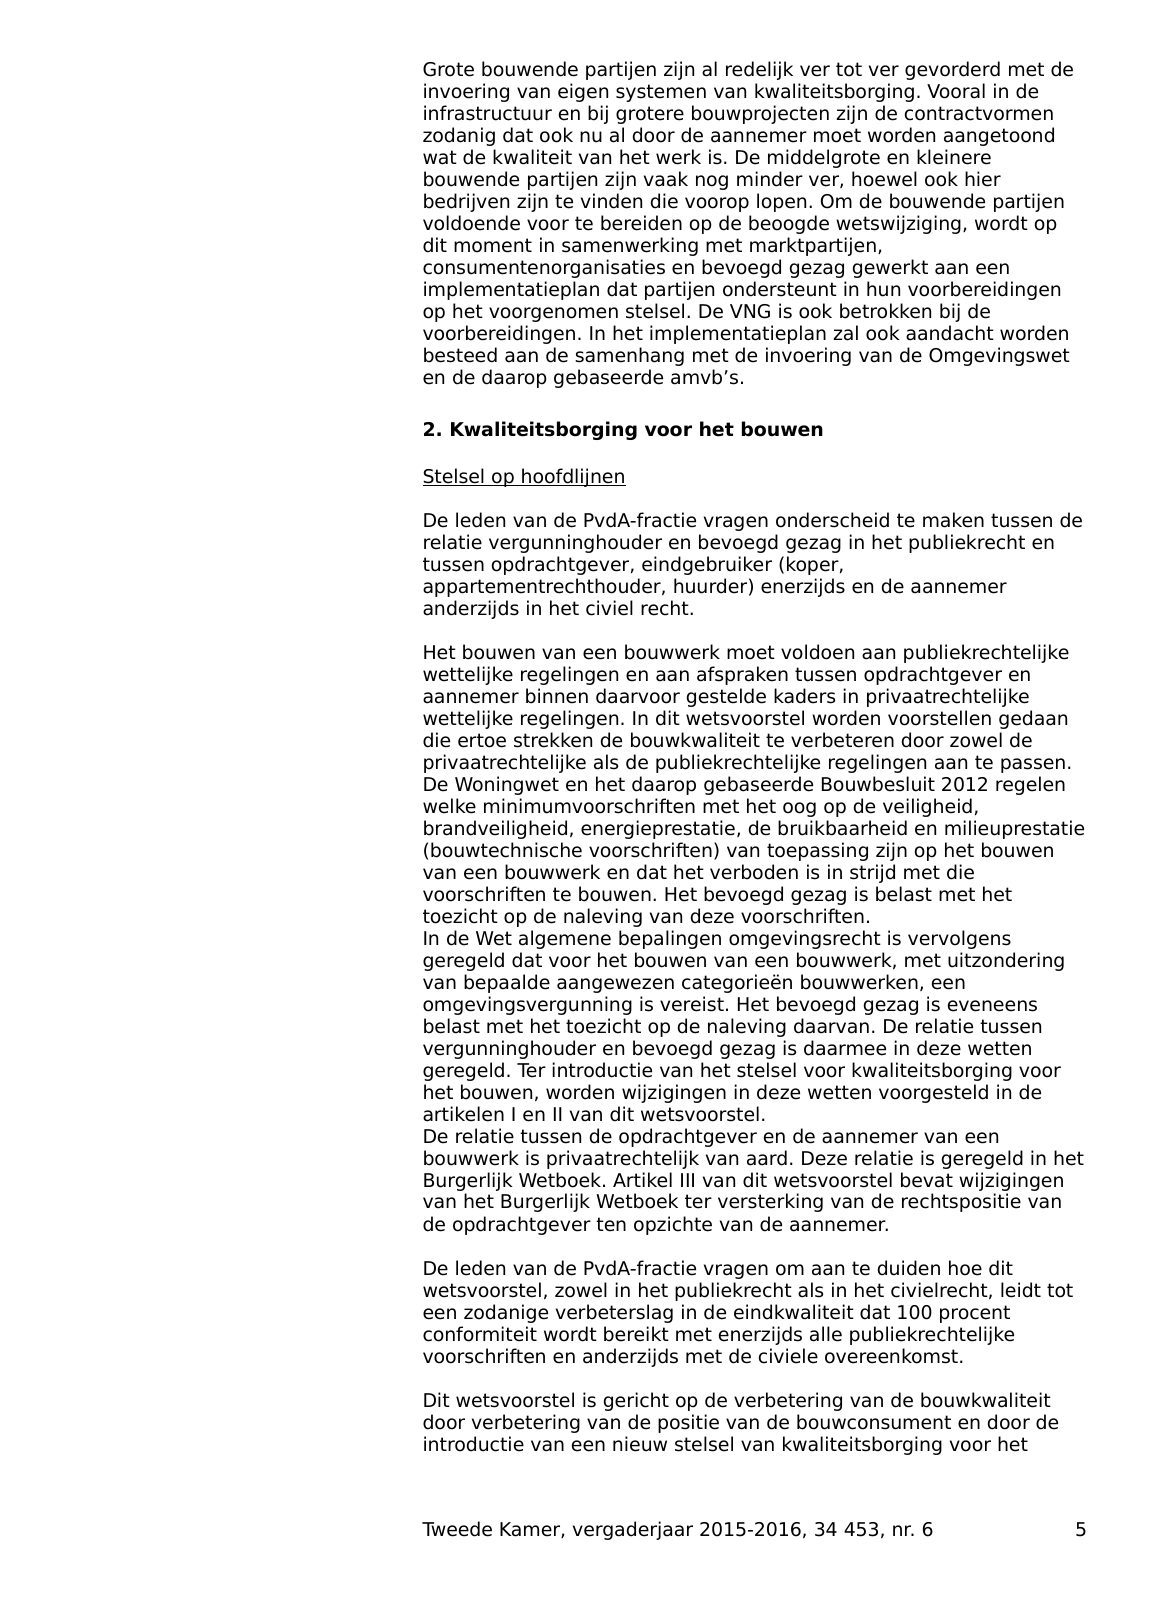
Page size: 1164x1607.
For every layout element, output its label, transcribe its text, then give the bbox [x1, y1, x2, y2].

subtitle 2. Kwaliteitsborging voor het bouwen [422, 419, 1087, 441]
text In de Wet algemene bepalingen omgevingsrecht is vervolgens geregeld dat voor het bouwen van een bouwwerk, met uitzondering van bepaalde aangewezen categorieën bouwwerken, een omgevingsvergunning is vereist. Het bevoegd gezag is eveneens belast met het toezicht op de naleving daarvan. De relatie tussen vergunninghouder en bevoegd gezag is daarmee in deze wetten geregeld. Ter introductie van het stelsel voor kwaliteitsborging voor het bouwen, worden wijzigingen in deze wetten voorgesteld in de artikelen I en II van dit wetsvoorstel. [422, 928, 1087, 1126]
subtitle Stelsel op hoofdlijnen [422, 466, 1087, 488]
text Het bouwen van een bouwwerk moet voldoen aan publiekrechtelijke wettelijke regelingen en aan afspraken tussen opdrachtgever en aannemer binnen daarvoor gestelde kaders in privaatrechtelijke wettelijke regelingen. In dit wetsvoorstel worden voorstellen gedaan die ertoe strekken de bouwkwaliteit te verbeteren door zowel de privaatrechtelijke als de publiekrechtelijke regelingen aan te passen. De Woningwet en het daarop gebaseerde Bouwbesluit 2012 regelen welke minimumvoorschriften met het oog op de veiligheid, brandveiligheid, energieprestatie, de bruikbaarheid en milieuprestatie (bouwtechnische voorschriften) van toepassing zijn op het bouwen van een bouwwerk en dat het verboden is in strijd met die voorschriften te bouwen. Het bevoegd gezag is belast met het toezicht op de naleving van deze voorschriften. [422, 642, 1087, 928]
text Dit wetsvoorstel is gericht op de verbetering van de bouwkwaliteit door verbetering van de positie van de bouwconsument en door de introductie van een nieuw stelsel van kwaliteitsborging voor het [422, 1390, 1087, 1456]
text De leden van de PvdA-fractie vragen onderscheid te maken tussen de relatie vergunninghouder en bevoegd gezag in het publiekrecht en tussen opdrachtgever, eindgebruiker (koper, appartementrechthouder, huurder) enerzijds en de aannemer anderzijds in het civiel recht. [422, 510, 1087, 620]
text De leden van de PvdA-fractie vragen om aan te duiden hoe dit wetsvoorstel, zowel in het publiekrecht als in het civielrecht, leidt tot een zodanige verbeterslag in de eindkwaliteit dat 100 procent conformiteit wordt bereikt met enerzijds alle publiekrechtelijke voorschriften en anderzijds met de civiele overeenkomst. [422, 1258, 1087, 1367]
text De relatie tussen de opdrachtgever en de aannemer van een bouwwerk is privaatrechtelijk van aard. Deze relatie is geregeld in het Burgerlijk Wetboek. Artikel III van dit wetsvoorstel bevat wijzigingen van het Burgerlijk Wetboek ter versterking van de rechtspositie van de opdrachtgever ten opzichte van de aannemer. [422, 1126, 1087, 1235]
text Grote bouwende partijen zijn al redelijk ver tot ver gevorderd met de invoering van eigen systemen van kwaliteitsborging. Vooral in de infrastructuur en bij grotere bouwprojecten zijn de contractvormen zodanig dat ook nu al door de aannemer moet worden aangetoond wat de kwaliteit van het werk is. De middelgrote en kleinere bouwende partijen zijn vaak nog minder ver, hoewel ook hier bedrijven zijn te vinden die voorop lopen. Om de bouwende partijen voldoende voor te bereiden op de beoogde wetswijziging, wordt op dit moment in samenwerking met marktpartijen, consumentenorganisaties en bevoegd gezag gewerkt aan een implementatieplan dat partijen ondersteunt in hun voorbereidingen op het voorgenomen stelsel. De VNG is ook betrokken bij de voorbereidingen. In het implementatieplan zal ook aandacht worden besteed aan de samenhang met de invoering van de Omgevingswet en de daarop gebaseerde amvb’s. [422, 59, 1087, 389]
